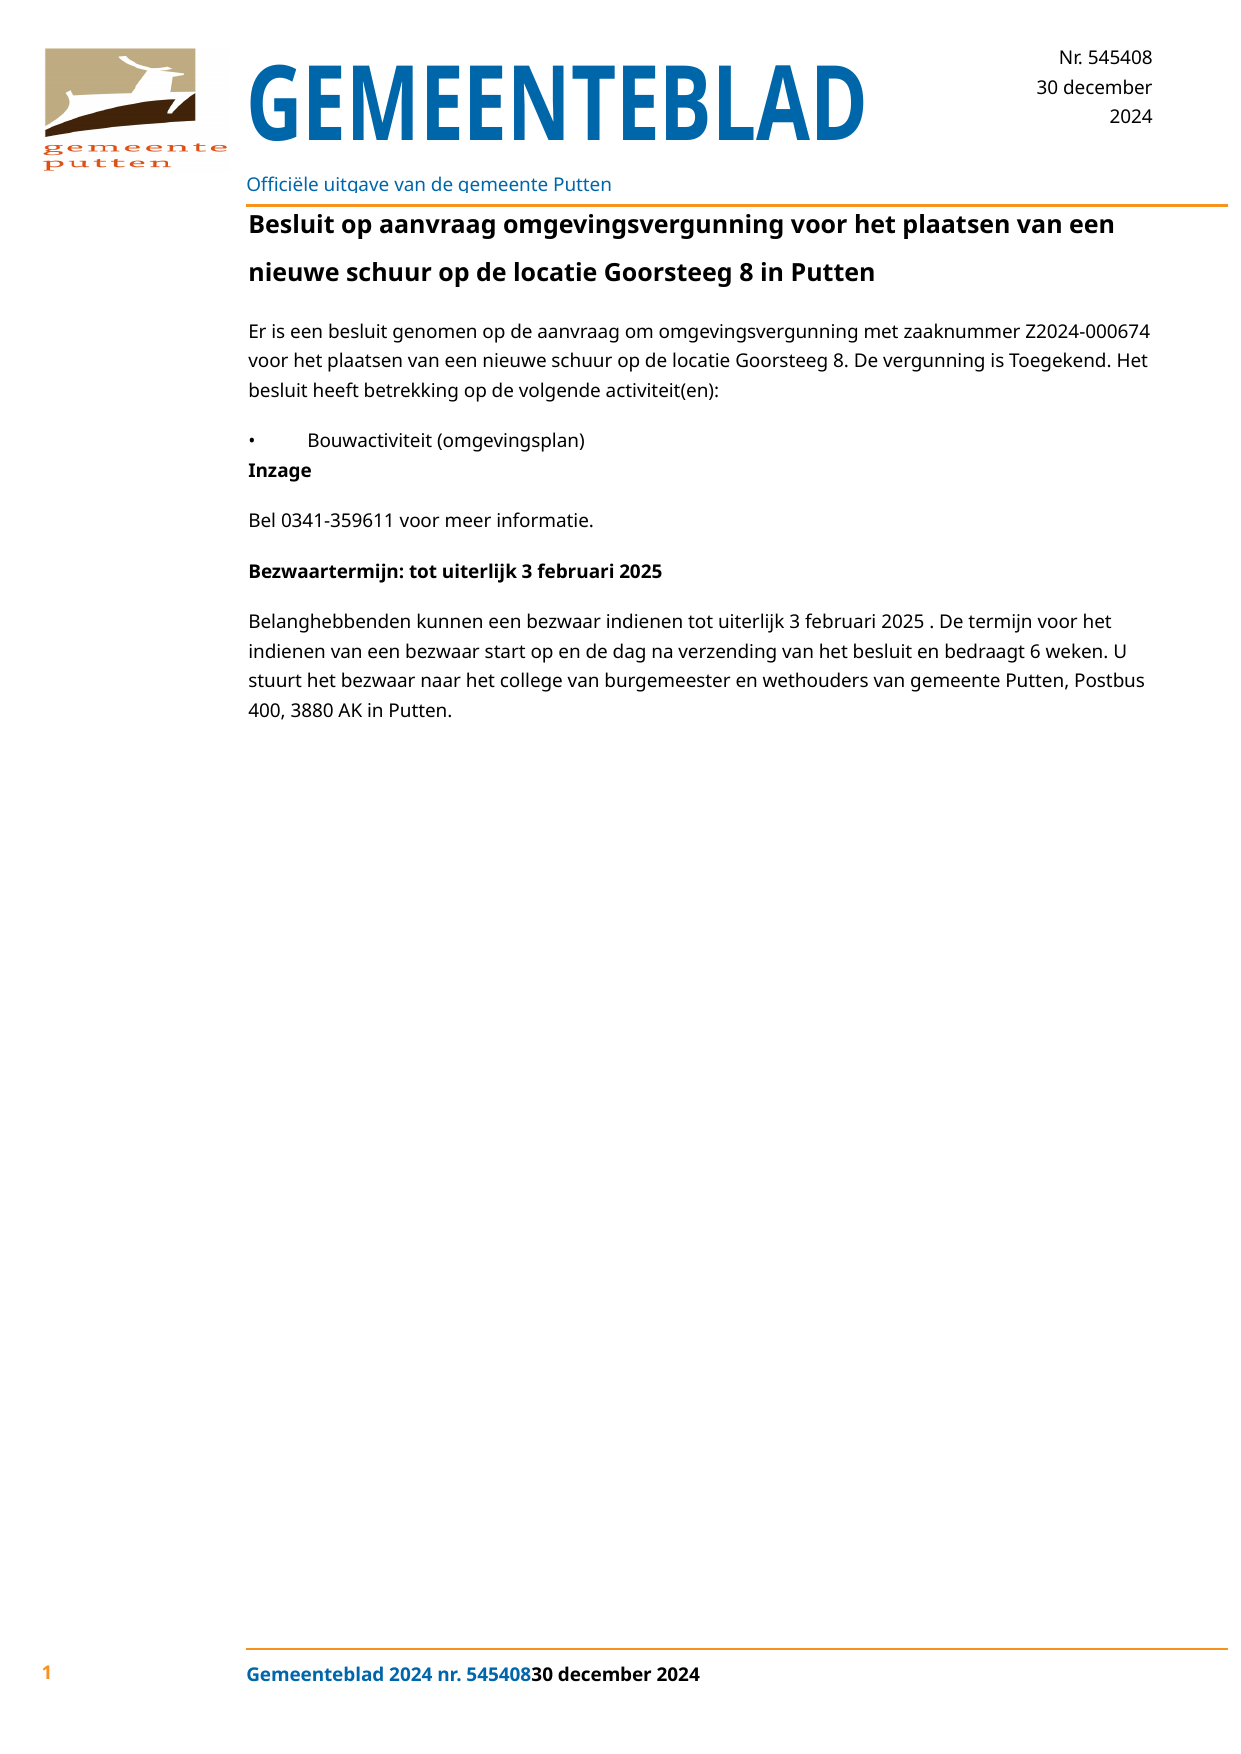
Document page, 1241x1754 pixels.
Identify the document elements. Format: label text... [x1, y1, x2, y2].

text Besluit op aanvraag omgevingsvergunning voor het plaatsen van een nieuwe schuur op de locatie Goorsteeg 8 in Putten [248, 207, 1152, 288]
text Bel 0341-359611 voor meer informatie. [248, 507, 1152, 533]
list Bouwactiviteit (omgevingsplan) [248, 427, 1152, 453]
picture [41, 47, 231, 172]
text Belanghebbenden kunnen een bezwaar indienen tot uiterlijk 3 februari 2025 . De termijn voor het indienen van een bezwaar start op en de dag na verzending van het besluit en bedraagt 6 weken. U stuurt het bezwaar naar het college van burgemeester en wethouders van gemeente Putten, Postbus 400, 3880 AK in Putten. [248, 608, 1152, 723]
text Bezwaartermijn: tot uiterlijk 3 februari 2025 [248, 558, 1152, 584]
text Er is een besluit genomen op de aanvraag om omgevingsvergunning met zaaknummer Z2024-000674 voor het plaatsen van een nieuwe schuur op de locatie Goorsteeg 8. De vergunning is Toegekend. Het besluit heeft betrekking op de volgende activiteit(en): [248, 318, 1152, 403]
text Inzage [248, 457, 1152, 483]
